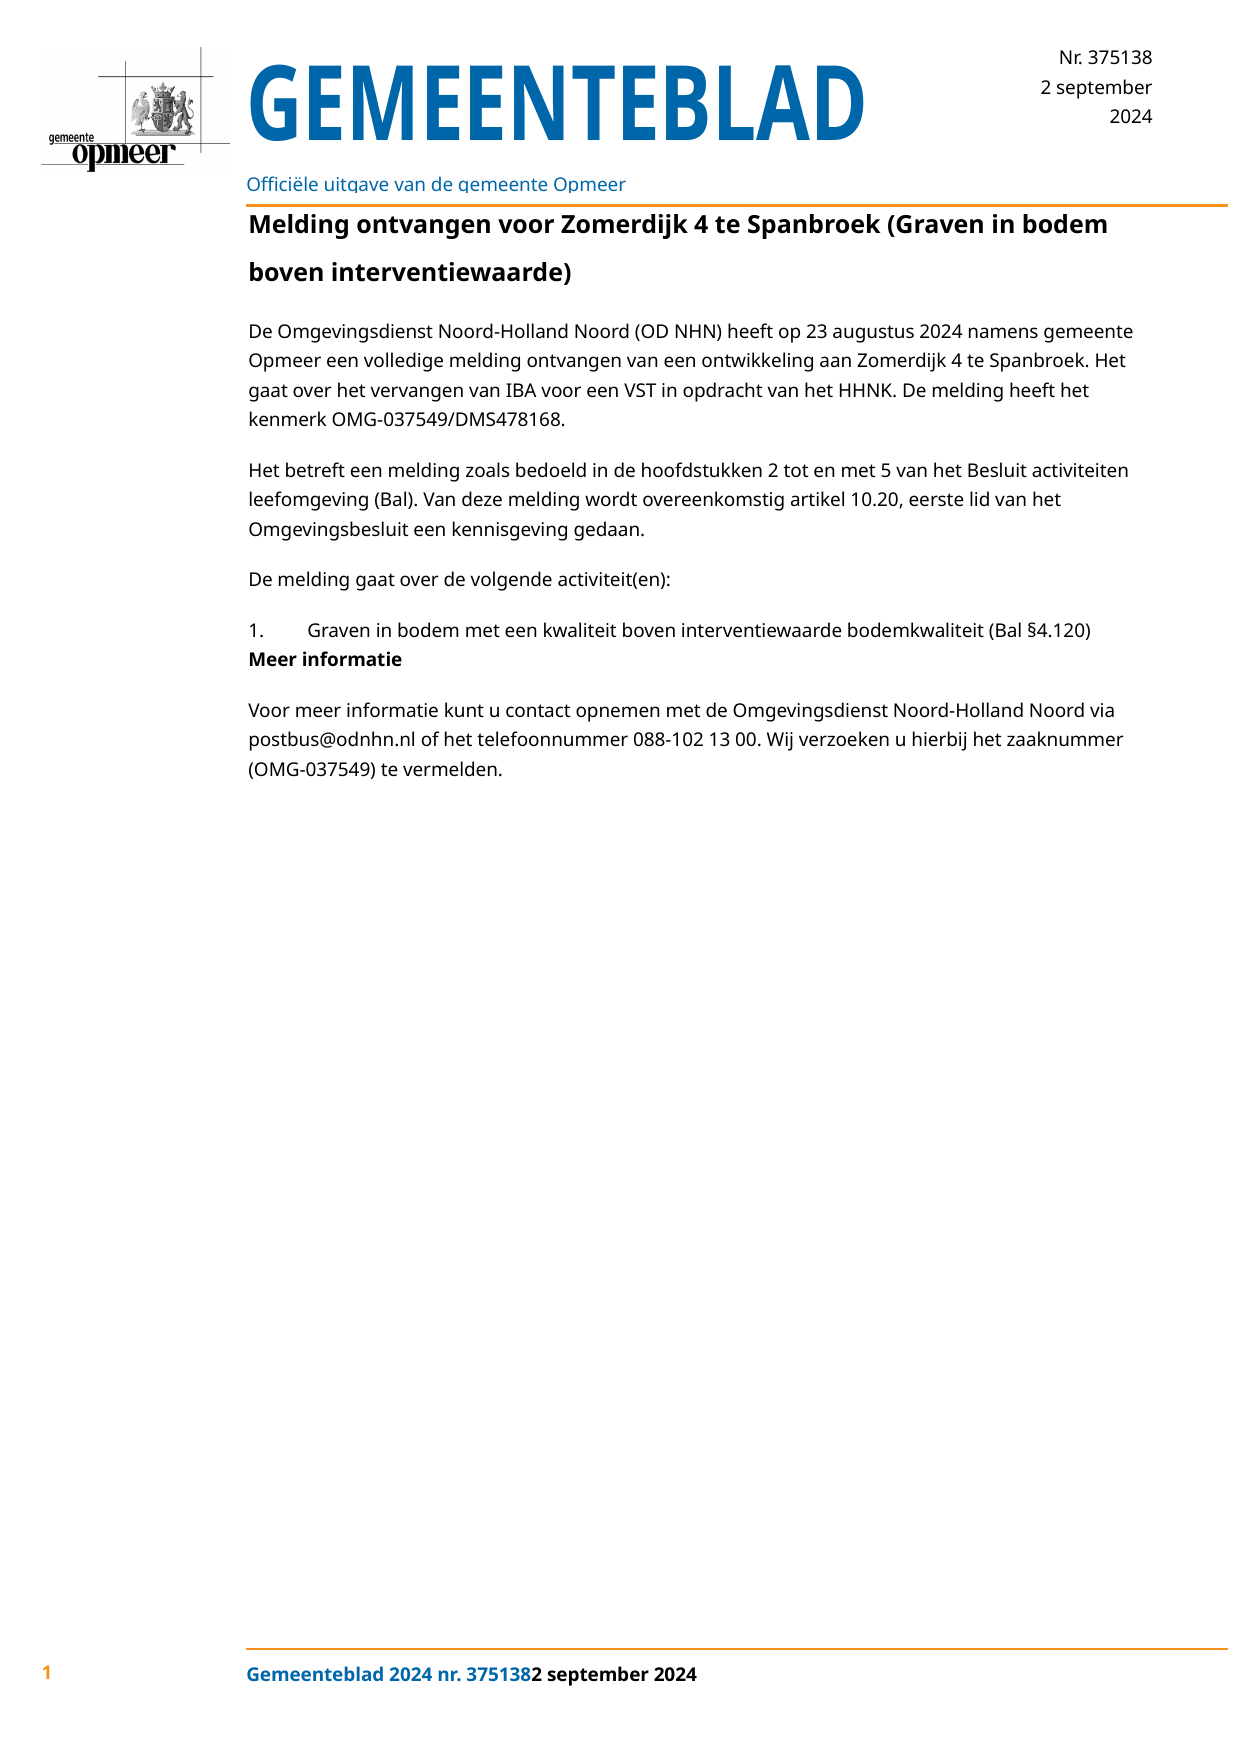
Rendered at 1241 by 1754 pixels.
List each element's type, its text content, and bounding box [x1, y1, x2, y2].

text Melding ontvangen voor Zomerdijk 4 te Spanbroek (Graven in bodem boven interventiewaarde) [248, 207, 1152, 288]
text Het betreft een melding zoals bedoeld in de hoofdstukken 2 tot en met 5 van het Besluit activiteiten leefomgeving (Bal). Van deze melding wordt overeenkomstig artikel 10.20, eerste lid van het Omgevingsbesluit een kennisgeving gedaan. [248, 457, 1152, 542]
text Voor meer informatie kunt u contact opnemen met de Omgevingsdienst Noord-Holland Noord via postbus@odnhn.nl of het telefoonnummer 088-102 13 00. Wij verzoeken u hierbij het zaaknummer (OMG-037549) te vermelden. [248, 697, 1152, 782]
picture [41, 47, 231, 172]
list Graven in bodem met een kwaliteit boven interventiewaarde bodemkwaliteit (Bal §4.120) [248, 617, 1152, 643]
text De Omgevingsdienst Noord-Holland Noord (OD NHN) heeft op 23 augustus 2024 namens gemeente Opmeer een volledige melding ontvangen van een ontwikkeling aan Zomerdijk 4 te Spanbroek. Het gaat over het vervangen van IBA voor een VST in opdracht van het HHNK. De melding heeft het kenmerk OMG-037549/DMS478168. [248, 318, 1152, 432]
text De melding gaat over de volgende activiteit(en): [248, 567, 1152, 592]
text Meer informatie [248, 647, 1152, 672]
